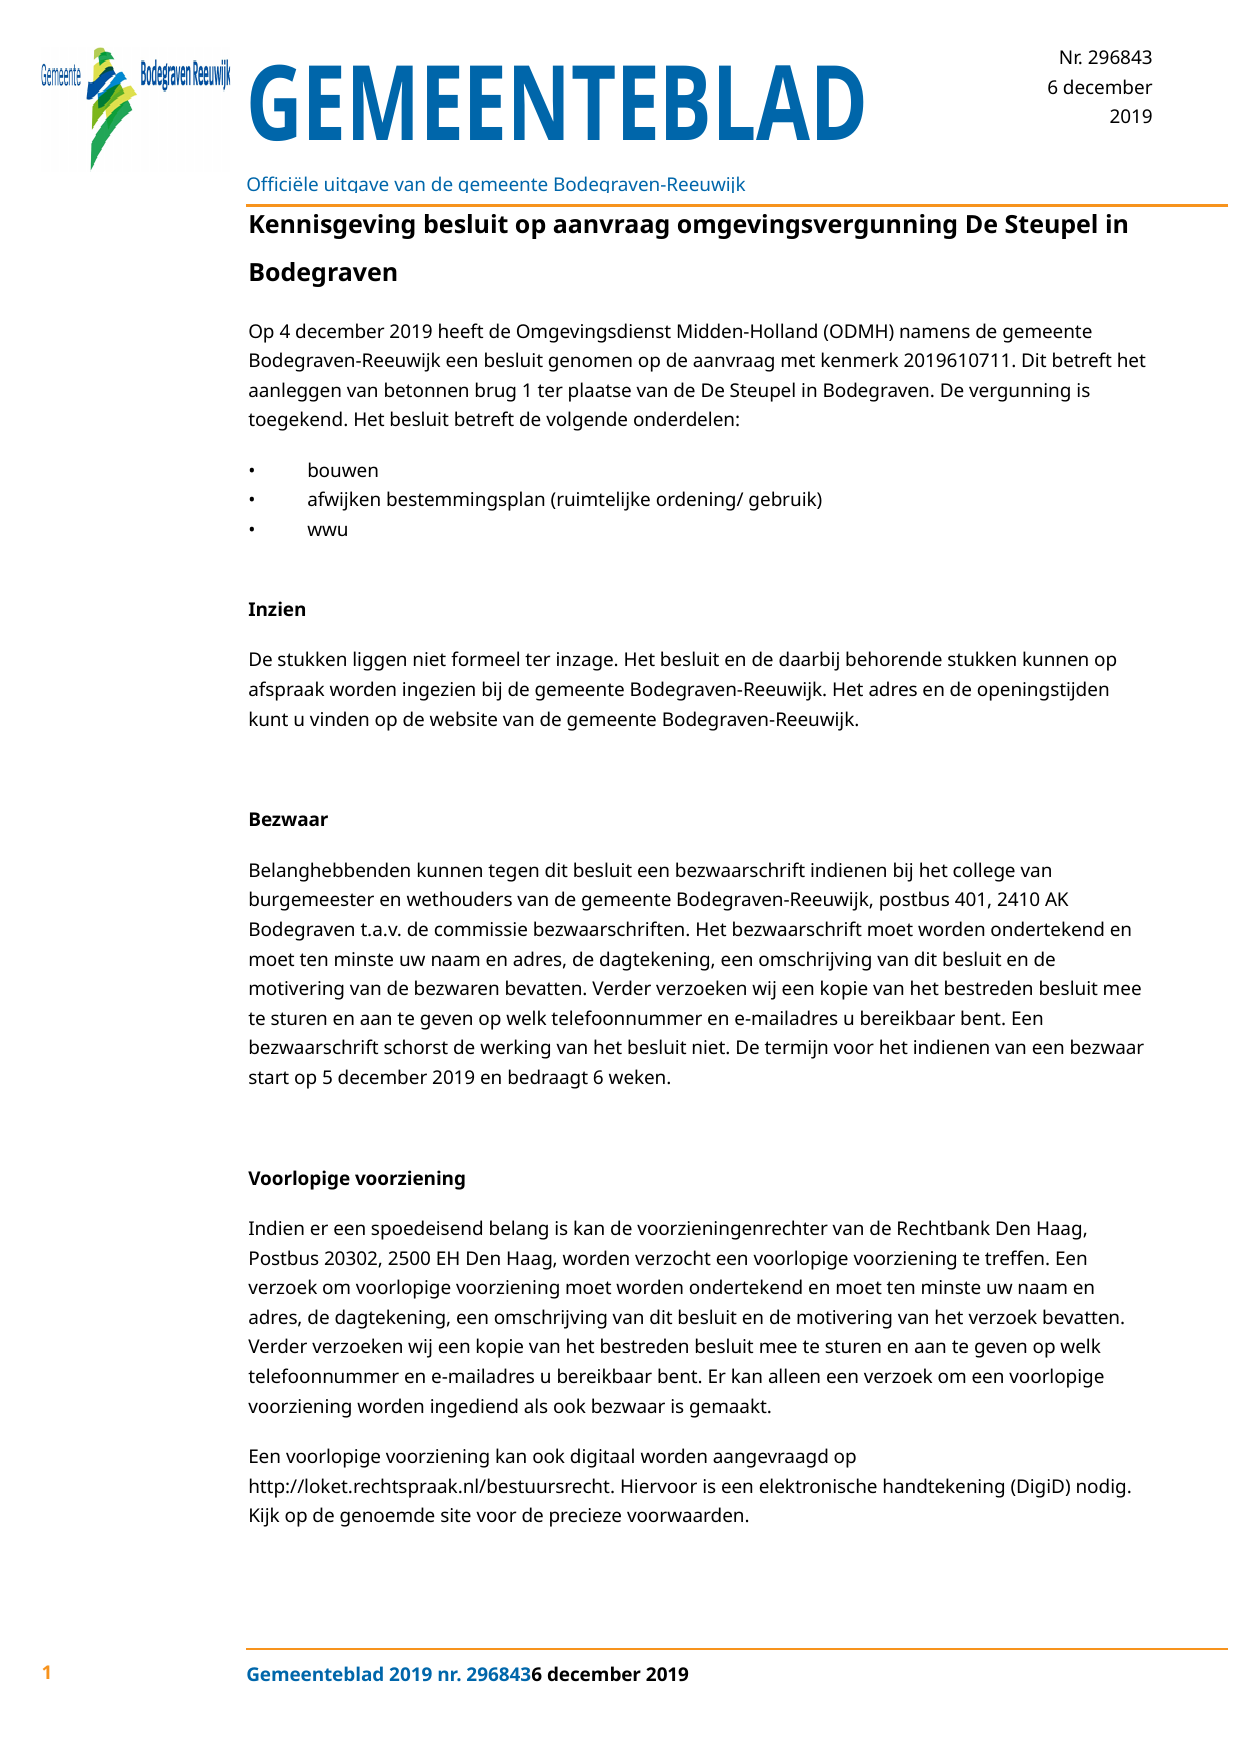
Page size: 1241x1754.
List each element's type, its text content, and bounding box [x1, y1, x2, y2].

text Bezwaar [248, 807, 1152, 832]
text Voorlopige voorziening [248, 1165, 1152, 1191]
text Inzien [248, 596, 1152, 622]
text Een voorlopige voorziening kan ook digitaal worden aangevraagd op http://loket.rechtspraak.nl/bestuursrecht. Hiervoor is een elektronische handtekening (DigiD) nodig. Kijk op de genoemde site voor de precieze voorwaarden. [248, 1443, 1152, 1528]
list afwijken bestemmingsplan (ruimtelijke ordening/ gebruik) [248, 487, 1152, 512]
text Op 4 december 2019 heeft de Omgevingsdienst Midden-Holland (ODMH) namens de gemeente Bodegraven-Reeuwijk een besluit genomen op de aanvraag met kenmerk 2019610711. Dit betreft het aanleggen van betonnen brug 1 ter plaatse van de De Steupel in Bodegraven. De vergunning is toegekend. Het besluit betreft de volgende onderdelen: [248, 318, 1152, 432]
text Indien er een spoedeisend belang is kan de voorzieningenrechter van de Rechtbank Den Haag, Postbus 20302, 2500 EH Den Haag, worden verzocht een voorlopige voorziening te treffen. Een verzoek om voorlopige voorziening moet worden ondertekend en moet ten minste uw naam en adres, de dagtekening, een omschrijving van dit besluit en de motivering van het verzoek bevatten. Verder verzoeken wij een kopie van het bestreden besluit mee te sturen en aan te geven op welk telefoonnummer en e-mailadres u bereikbaar bent. Er kan alleen een verzoek om een voorlopige voorziening worden ingediend als ook bezwaar is gemaakt. [248, 1215, 1152, 1419]
text Kennisgeving besluit op aanvraag omgevingsvergunning De Steupel in Bodegraven [248, 207, 1152, 288]
text Belanghebbenden kunnen tegen dit besluit een bezwaarschrift indienen bij het college van burgemeester en wethouders van de gemeente Bodegraven-Reeuwijk, postbus 401, 2410 AK Bodegraven t.a.v. de commissie bezwaarschriften. Het bezwaarschrift moet worden ondertekend en moet ten minste uw naam en adres, de dagtekening, een omschrijving van dit besluit en de motivering van de bezwaren bevatten. Verder verzoeken wij een kopie van het bestreden besluit mee te sturen en aan te geven op welk telefoonnummer en e-mailadres u bereikbaar bent. Een bezwaarschrift schorst de werking van het besluit niet. De termijn voor het indienen van een bezwaar start op 5 december 2019 en bedraagt 6 weken. [248, 857, 1152, 1090]
text De stukken liggen niet formeel ter inzage. Het besluit en de daarbij behorende stukken kunnen op afspraak worden ingezien bij de gemeente Bodegraven-Reeuwijk. Het adres en de openingstijden kunt u vinden op de website van de gemeente Bodegraven-Reeuwijk. [248, 647, 1152, 732]
list wwu [248, 516, 1152, 542]
list bouwen [248, 457, 1152, 483]
picture [41, 47, 231, 172]
